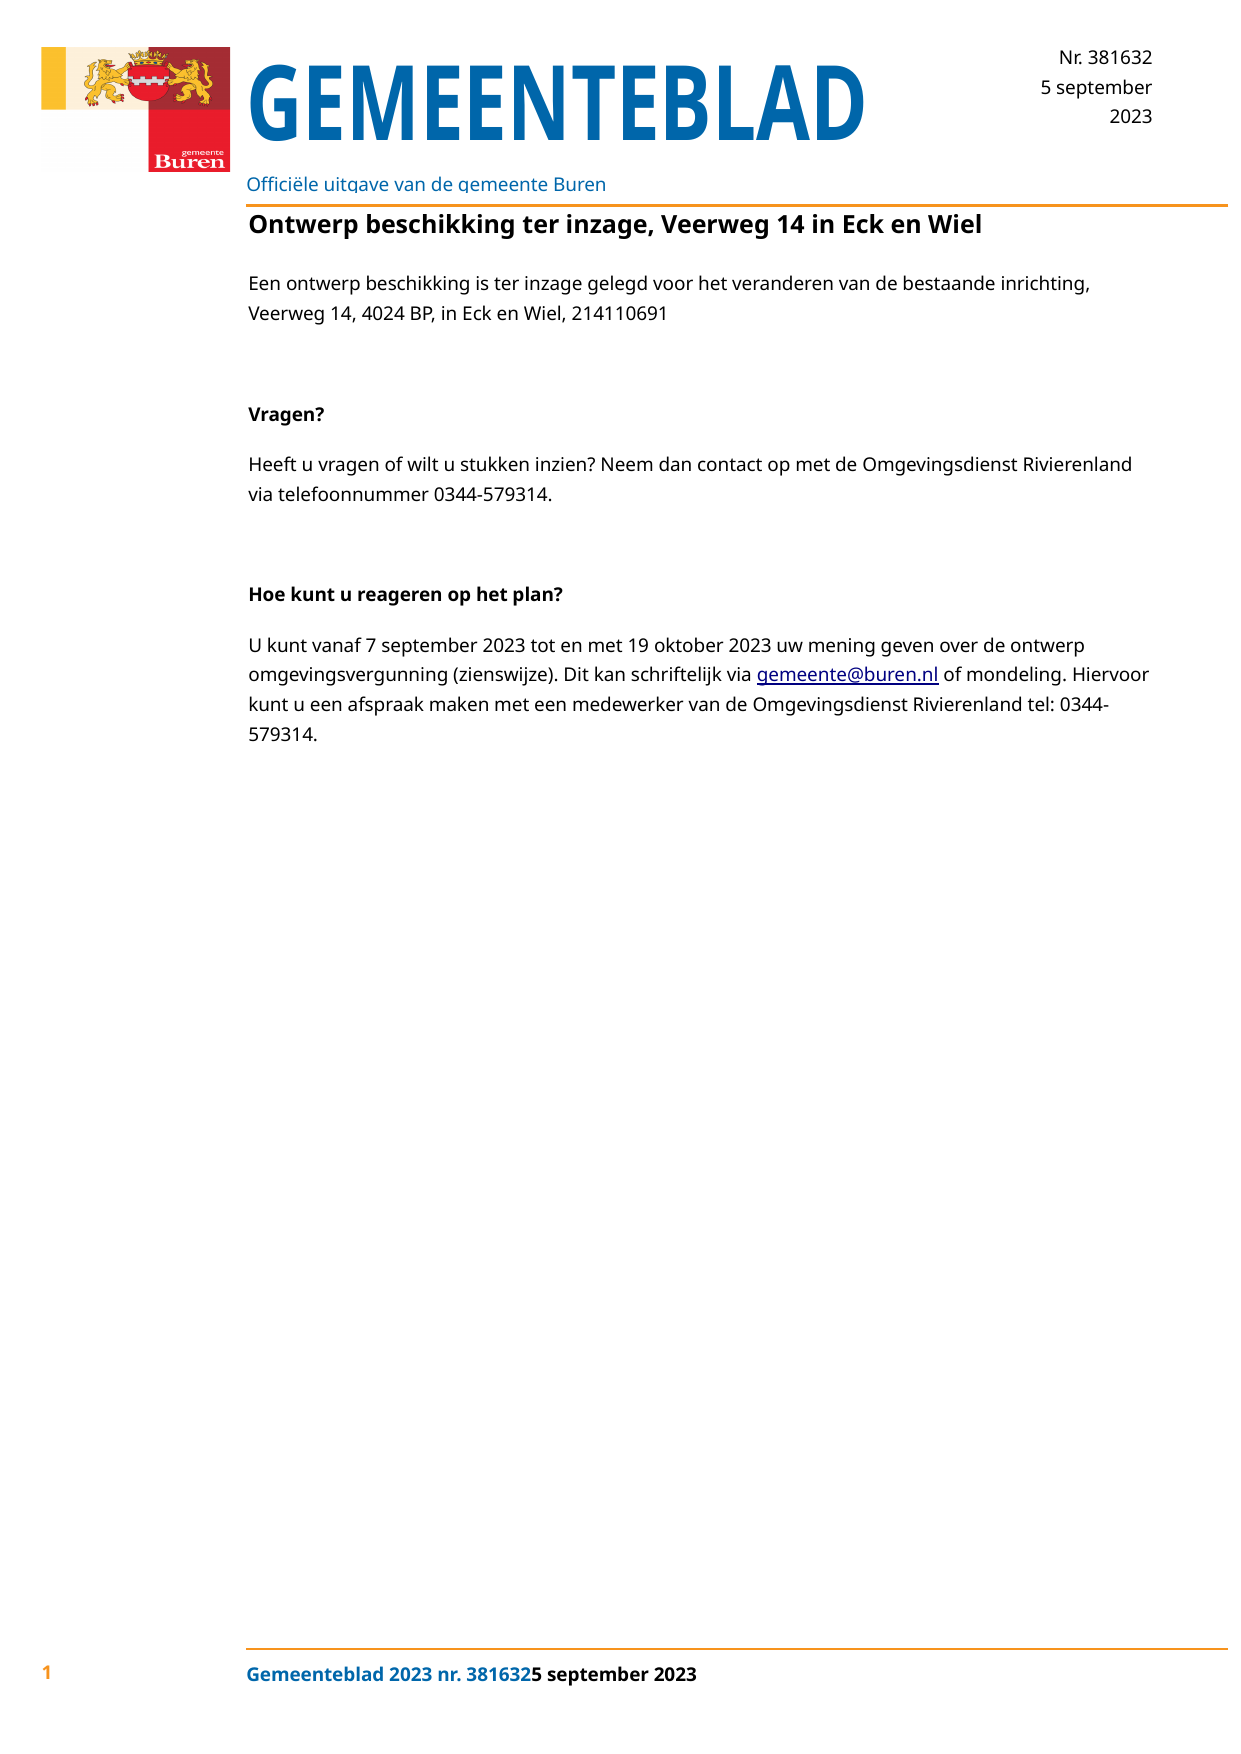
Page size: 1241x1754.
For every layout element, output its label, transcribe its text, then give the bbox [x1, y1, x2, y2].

text Heeft u vragen of wilt u stukken inzien? Neem dan contact op met de Omgevingsdienst Rivierenland via telefoonnummer 0344-579314. [248, 451, 1152, 506]
text U kunt vanaf 7 september 2023 tot en met 19 oktober 2023 uw mening geven over de ontwerp omgevingsvergunning (zienswijze). Dit kan schriftelijk via gemeente@buren.nl of mondeling. Hiervoor kunt u een afspraak maken met een medewerker van de Omgevingsdienst Rivierenland tel: 0344-579314. [248, 632, 1152, 746]
text Vragen? [248, 401, 1152, 426]
text Hoe kunt u reageren op het plan? [248, 582, 1152, 607]
text Ontwerp beschikking ter inzage, Veerweg 14 in Eck en Wiel [248, 207, 1152, 241]
picture [41, 47, 231, 172]
text Een ontwerp beschikking is ter inzage gelegd voor het veranderen van de bestaande inrichting, Veerweg 14, 4024 BP, in Eck en Wiel, 214110691 [248, 270, 1152, 326]
